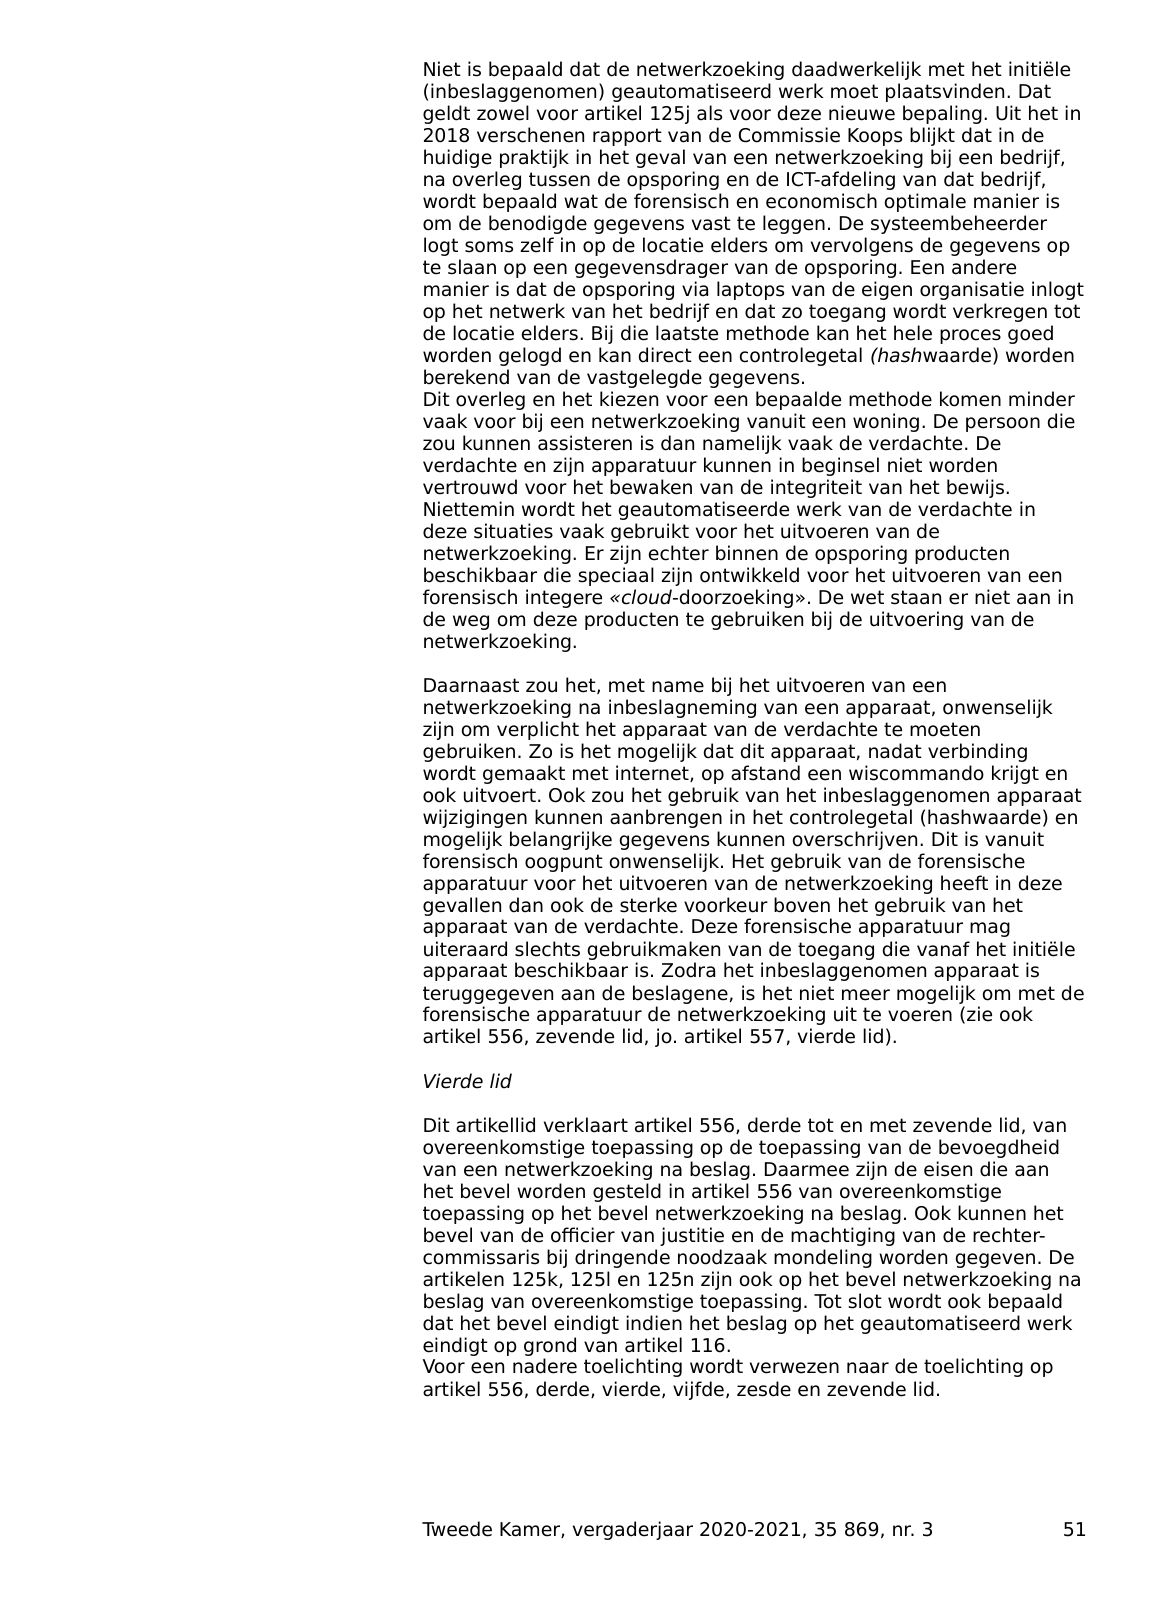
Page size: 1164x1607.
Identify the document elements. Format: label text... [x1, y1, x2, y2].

text Dit overleg en het kiezen voor een bepaalde methode komen minder vaak voor bij een netwerkzoeking vanuit een woning. De persoon die zou kunnen assisteren is dan namelijk vaak de verdachte. De verdachte en zijn apparatuur kunnen in beginsel niet worden vertrouwd voor het bewaken van de integriteit van het bewijs. Niettemin wordt het geautomatiseerde werk van de verdachte in deze situaties vaak gebruikt voor het uitvoeren van de netwerkzoeking. Er zijn echter binnen de opsporing producten beschikbaar die speciaal zijn ontwikkeld voor het uitvoeren van een forensisch integere «cloud-doorzoeking». De wet staan er niet aan in de weg om deze producten te gebruiken bij de uitvoering van de netwerkzoeking. [422, 389, 1087, 652]
text Voor een nadere toelichting wordt verwezen naar de toelichting op artikel 556, derde, vierde, vijfde, zesde en zevende lid. [422, 1356, 1087, 1400]
text Niet is bepaald dat de netwerkzoeking daadwerkelijk met het initiële (inbeslaggenomen) geautomatiseerd werk moet plaatsvinden. Dat geldt zowel voor artikel 125j als voor deze nieuwe bepaling. Uit het in 2018 verschenen rapport van de Commissie Koops blijkt dat in de huidige praktijk in het geval van een netwerkzoeking bij een bedrijf, na overleg tussen de opsporing en de ICT-afdeling van dat bedrijf, wordt bepaald wat de forensisch en economisch optimale manier is om de benodigde gegevens vast te leggen. De systeembeheerder logt soms zelf in op de locatie elders om vervolgens de gegevens op te slaan op een gegevensdrager van de opsporing. Een andere manier is dat de opsporing via laptops van de eigen organisatie inlogt op het netwerk van het bedrijf en dat zo toegang wordt verkregen tot de locatie elders. Bij die laatste methode kan het hele proces goed worden gelogd en kan direct een controlegetal (hashwaarde) worden berekend van de vastgelegde gegevens. [422, 59, 1087, 389]
text Dit artikellid verklaart artikel 556, derde tot en met zevende lid, van overeenkomstige toepassing op de toepassing van de bevoegdheid van een netwerkzoeking na beslag. Daarmee zijn de eisen die aan het bevel worden gesteld in artikel 556 van overeenkomstige toepassing op het bevel netwerkzoeking na beslag. Ook kunnen het bevel van de officier van justitie en de machtiging van de rechter-commissaris bij dringende noodzaak mondeling worden gegeven. De artikelen 125k, 125l en 125n zijn ook op het bevel netwerkzoeking na beslag van overeenkomstige toepassing. Tot slot wordt ook bepaald dat het bevel eindigt indien het beslag op het geautomatiseerd werk eindigt op grond van artikel 116. [422, 1115, 1087, 1356]
text Daarnaast zou het, met name bij het uitvoeren van een netwerkzoeking na inbeslagneming van een apparaat, onwenselijk zijn om verplicht het apparaat van de verdachte te moeten gebruiken. Zo is het mogelijk dat dit apparaat, nadat verbinding wordt gemaakt met internet, op afstand een wiscommando krijgt en ook uitvoert. Ook zou het gebruik van het inbeslaggenomen apparaat wijzigingen kunnen aanbrengen in het controlegetal (hashwaarde) en mogelijk belangrijke gegevens kunnen overschrijven. Dit is vanuit forensisch oogpunt onwenselijk. Het gebruik van de forensische apparatuur voor het uitvoeren van de netwerkzoeking heeft in deze gevallen dan ook de sterke voorkeur boven het gebruik van het apparaat van de verdachte. Deze forensische apparatuur mag uiteraard slechts gebruikmaken van de toegang die vanaf het initiële apparaat beschikbaar is. Zodra het inbeslaggenomen apparaat is teruggegeven aan de beslagene, is het niet meer mogelijk om met de forensische apparatuur de netwerkzoeking uit te voeren (zie ook artikel 556, zevende lid, jo. artikel 557, vierde lid). [422, 675, 1087, 1048]
subtitle Vierde lid [422, 1071, 1087, 1092]
